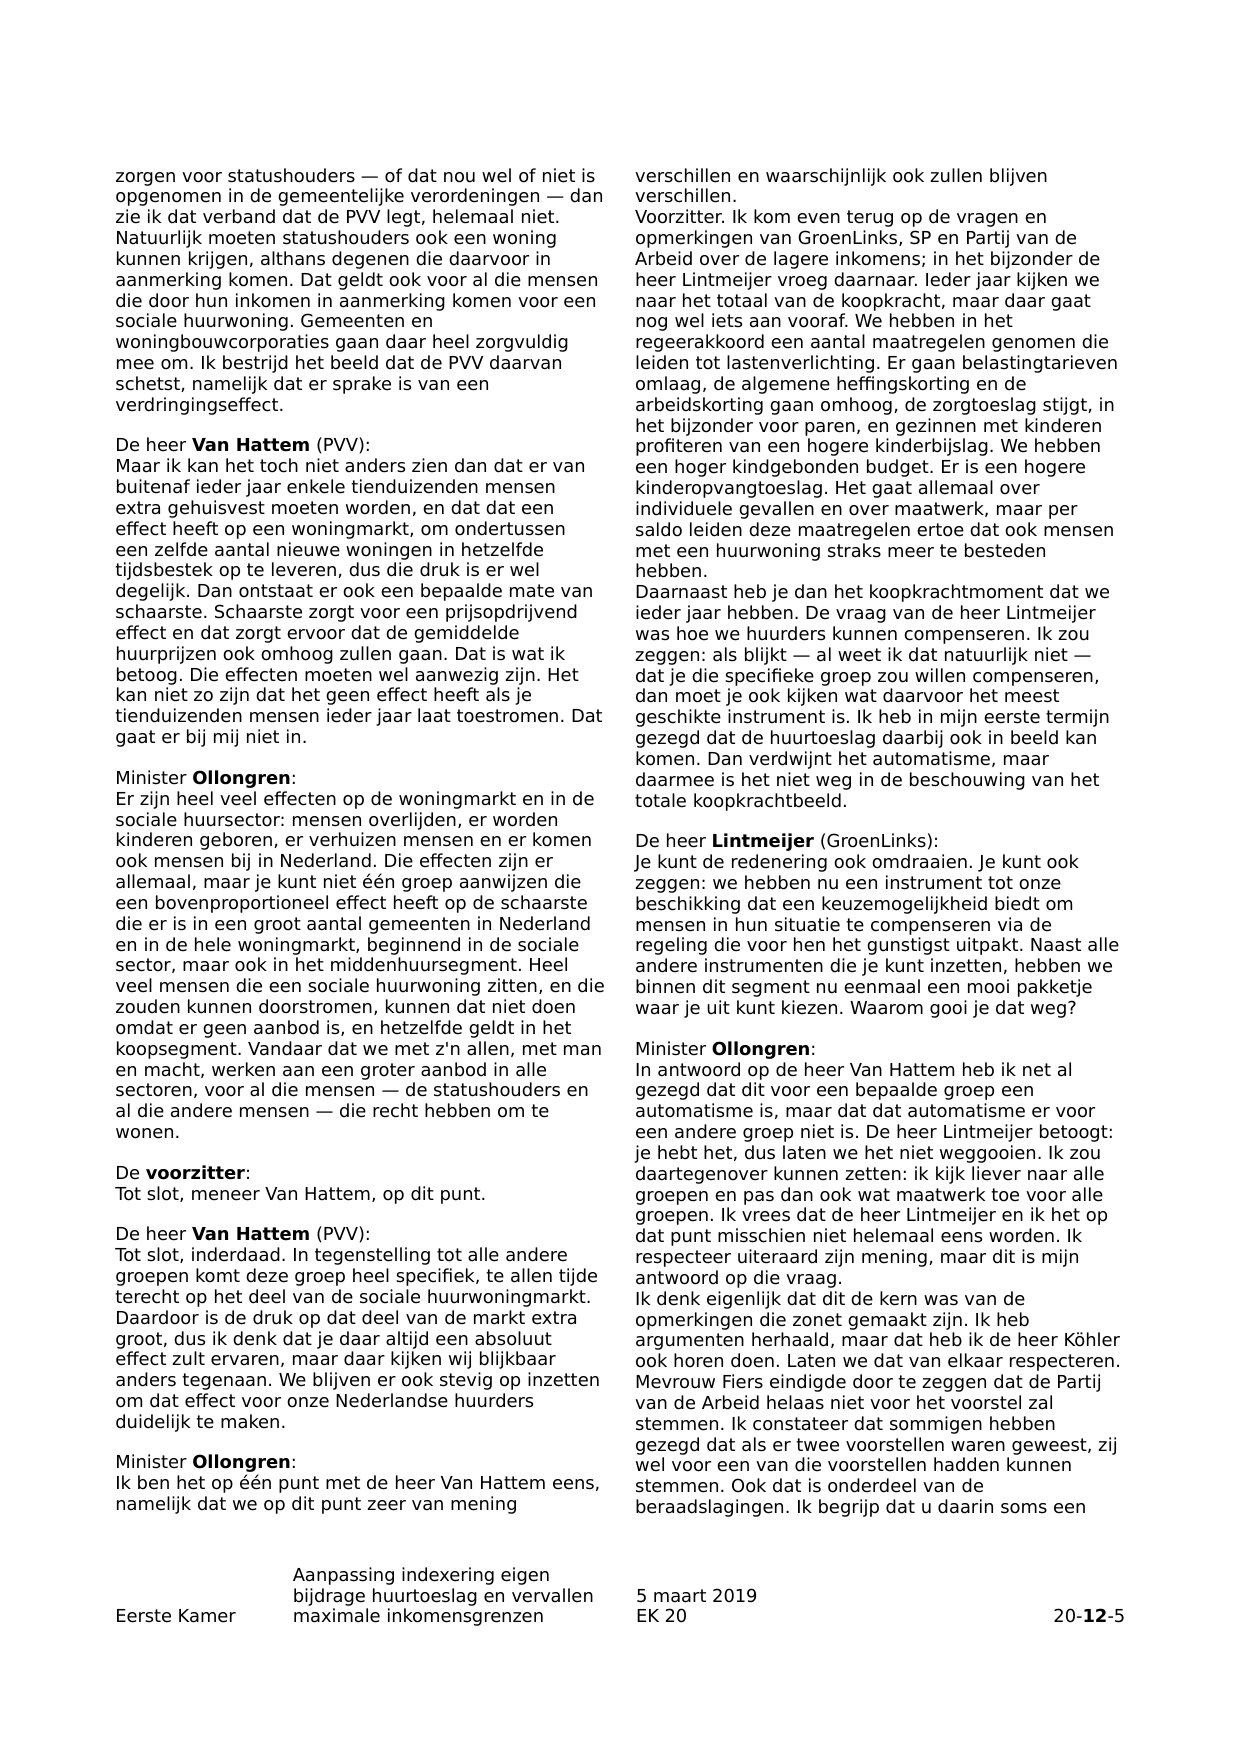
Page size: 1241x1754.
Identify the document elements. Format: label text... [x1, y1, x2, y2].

text Voorzitter. Ik kom even terug op de vragen en opmerkingen van GroenLinks, SP en Partij van de Arbeid over de lagere inkomens; in het bijzonder de heer Lintmeijer vroeg daarnaar. Ieder jaar kijken we naar het totaal van de koopkracht, maar daar gaat nog wel iets aan vooraf. We hebben in het regeerakkoord een aantal maatregelen genomen die leiden tot lastenverlichting. Er gaan belastingtarieven omlaag, de algemene heffingskorting en de arbeidskorting gaan omhoog, de zorgtoeslag stijgt, in het bijzonder voor paren, en gezinnen met kinderen profiteren van een hogere kinderbijslag. We hebben een hoger kindgebonden budget. Er is een hogere kinderopvangtoeslag. Het gaat allemaal over individuele gevallen en over maatwerk, maar per saldo leiden deze maatregelen ertoe dat ook mensen met een huurwoning straks meer te besteden hebben. [635, 207, 1125, 582]
text De heer Lintmeijer (GroenLinks): [635, 831, 1125, 852]
text Minister Ollongren: [635, 1038, 1125, 1059]
text Maar ik kan het toch niet anders zien dan dat er van buitenaf ieder jaar enkele tienduizenden mensen extra gehuisvest moeten worden, en dat dat een effect heeft op een woningmarkt, om ondertussen een zelfde aantal nieuwe woningen in hetzelfde tijdsbestek op te leveren, dus die druk is er wel degelijk. Dan ontstaat er ook een bepaalde mate van schaarste. Schaarste zorgt voor een prijsopdrijvend effect en dat zorgt ervoor dat de gemiddelde huurprijzen ook omhoog zullen gaan. Dat is wat ik betoog. Die effecten moeten wel aanwezig zijn. Het kan niet zo zijn dat het geen effect heeft als je tienduizenden mensen ieder jaar laat toestromen. Dat gaat er bij mij niet in. [115, 456, 605, 748]
text Minister Ollongren: [115, 768, 605, 788]
text In antwoord op de heer Van Hattem heb ik net al gezegd dat dit voor een bepaalde groep een automatisme is, maar dat dat automatisme er voor een andere groep niet is. De heer Lintmeijer betoogt: je hebt het, dus laten we het niet weggooien. Ik zou daartegenover kunnen zetten: ik kijk liever naar alle groepen en pas dan ook wat maatwerk toe voor alle groepen. Ik vrees dat de heer Lintmeijer en ik het op dat punt misschien niet helemaal eens worden. Ik respecteer uiteraard zijn mening, maar dit is mijn antwoord op die vraag. [635, 1059, 1125, 1288]
text Je kunt de redenering ook omdraaien. Je kunt ook zeggen: we hebben nu een instrument tot onze beschikking dat een keuzemogelijkheid biedt om mensen in hun situatie te compenseren via de regeling die voor hen het gunstigst uitpakt. Naast alle andere instrumenten die je kunt inzetten, hebben we binnen dit segment nu eenmaal een mooi pakketje waar je uit kunt kiezen. Waarom gooi je dat weg? [635, 852, 1125, 1018]
text De heer Van Hattem (PVV): [115, 435, 605, 456]
text Ik denk eigenlijk dat dit de kern was van de opmerkingen die zonet gemaakt zijn. Ik heb argumenten herhaald, maar dat heb ik de heer Köhler ook horen doen. Laten we dat van elkaar respecteren. Mevrouw Fiers eindigde door te zeggen dat de Partij van de Arbeid helaas niet voor het voorstel zal stemmen. Ik constateer dat sommigen hebben gezegd dat als er twee voorstellen waren geweest, zij wel voor een van die voorstellen hadden kunnen stemmen. Ook dat is onderdeel van de beraadslagingen. Ik begrijp dat u daarin soms een [635, 1288, 1125, 1518]
text Er zijn heel veel effecten op de woningmarkt en in de sociale huursector: mensen overlijden, er worden kinderen geboren, er verhuizen mensen en er komen ook mensen bij in Nederland. Die effecten zijn er allemaal, maar je kunt niet één groep aanwijzen die een bovenproportioneel effect heeft op de schaarste die er is in een groot aantal gemeenten in Nederland en in de hele woningmarkt, beginnend in de sociale sector, maar ook in het middenhuursegment. Heel veel mensen die een sociale huurwoning zitten, en die zouden kunnen doorstromen, kunnen dat niet doen omdat er geen aanbod is, en hetzelfde geldt in het koopsegment. Vandaar dat we met z'n allen, met man en macht, werken aan een groter aanbod in alle sectoren, voor al die mensen — de statushouders en al die andere mensen — die recht hebben om te wonen. [115, 788, 605, 1143]
text Daarnaast heb je dan het koopkrachtmoment dat we ieder jaar hebben. De vraag van de heer Lintmeijer was hoe we huurders kunnen compenseren. Ik zou zeggen: als blijkt — al weet ik dat natuurlijk niet — dat je die specifieke groep zou willen compenseren, dan moet je ook kijken wat daarvoor het meest geschikte instrument is. Ik heb in mijn eerste termijn gezegd dat de huurtoeslag daarbij ook in beeld kan komen. Dan verdwijnt het automatisme, maar daarmee is het niet weg in de beschouwing van het totale koopkrachtbeeld. [635, 582, 1125, 811]
text De voorzitter: [115, 1163, 605, 1183]
text Tot slot, inderdaad. In tegenstelling tot alle andere groepen komt deze groep heel specifiek, te allen tijde terecht op het deel van de sociale huurwoningmarkt. Daardoor is de druk op dat deel van de markt extra groot, dus ik denk dat je daar altijd een absoluut effect zult ervaren, maar daar kijken wij blijkbaar anders tegenaan. We blijven er ook stevig op inzetten om dat effect voor onze Nederlandse huurders duidelijk te maken. [115, 1245, 605, 1432]
text verschillen en waarschijnlijk ook zullen blijven verschillen. [635, 165, 1125, 207]
text Minister Ollongren: [115, 1452, 605, 1473]
text Ik ben het op één punt met de heer Van Hattem eens, namelijk dat we op dit punt zeer van mening [115, 1473, 605, 1515]
text zorgen voor statushouders — of dat nou wel of niet is opgenomen in de gemeentelijke verordeningen — dan zie ik dat verband dat de PVV legt, helemaal niet. Natuurlijk moeten statushouders ook een woning kunnen krijgen, althans degenen die daarvoor in aanmerking komen. Dat geldt ook voor al die mensen die door hun inkomen in aanmerking komen voor een sociale huurwoning. Gemeenten en woningbouwcorporaties gaan daar heel zorgvuldig mee om. Ik bestrijd het beeld dat de PVV daarvan schetst, namelijk dat er sprake is van een verdringingseffect. [115, 165, 605, 415]
text De heer Van Hattem (PVV): [115, 1224, 605, 1245]
text Tot slot, meneer Van Hattem, op dit punt. [115, 1183, 605, 1204]
